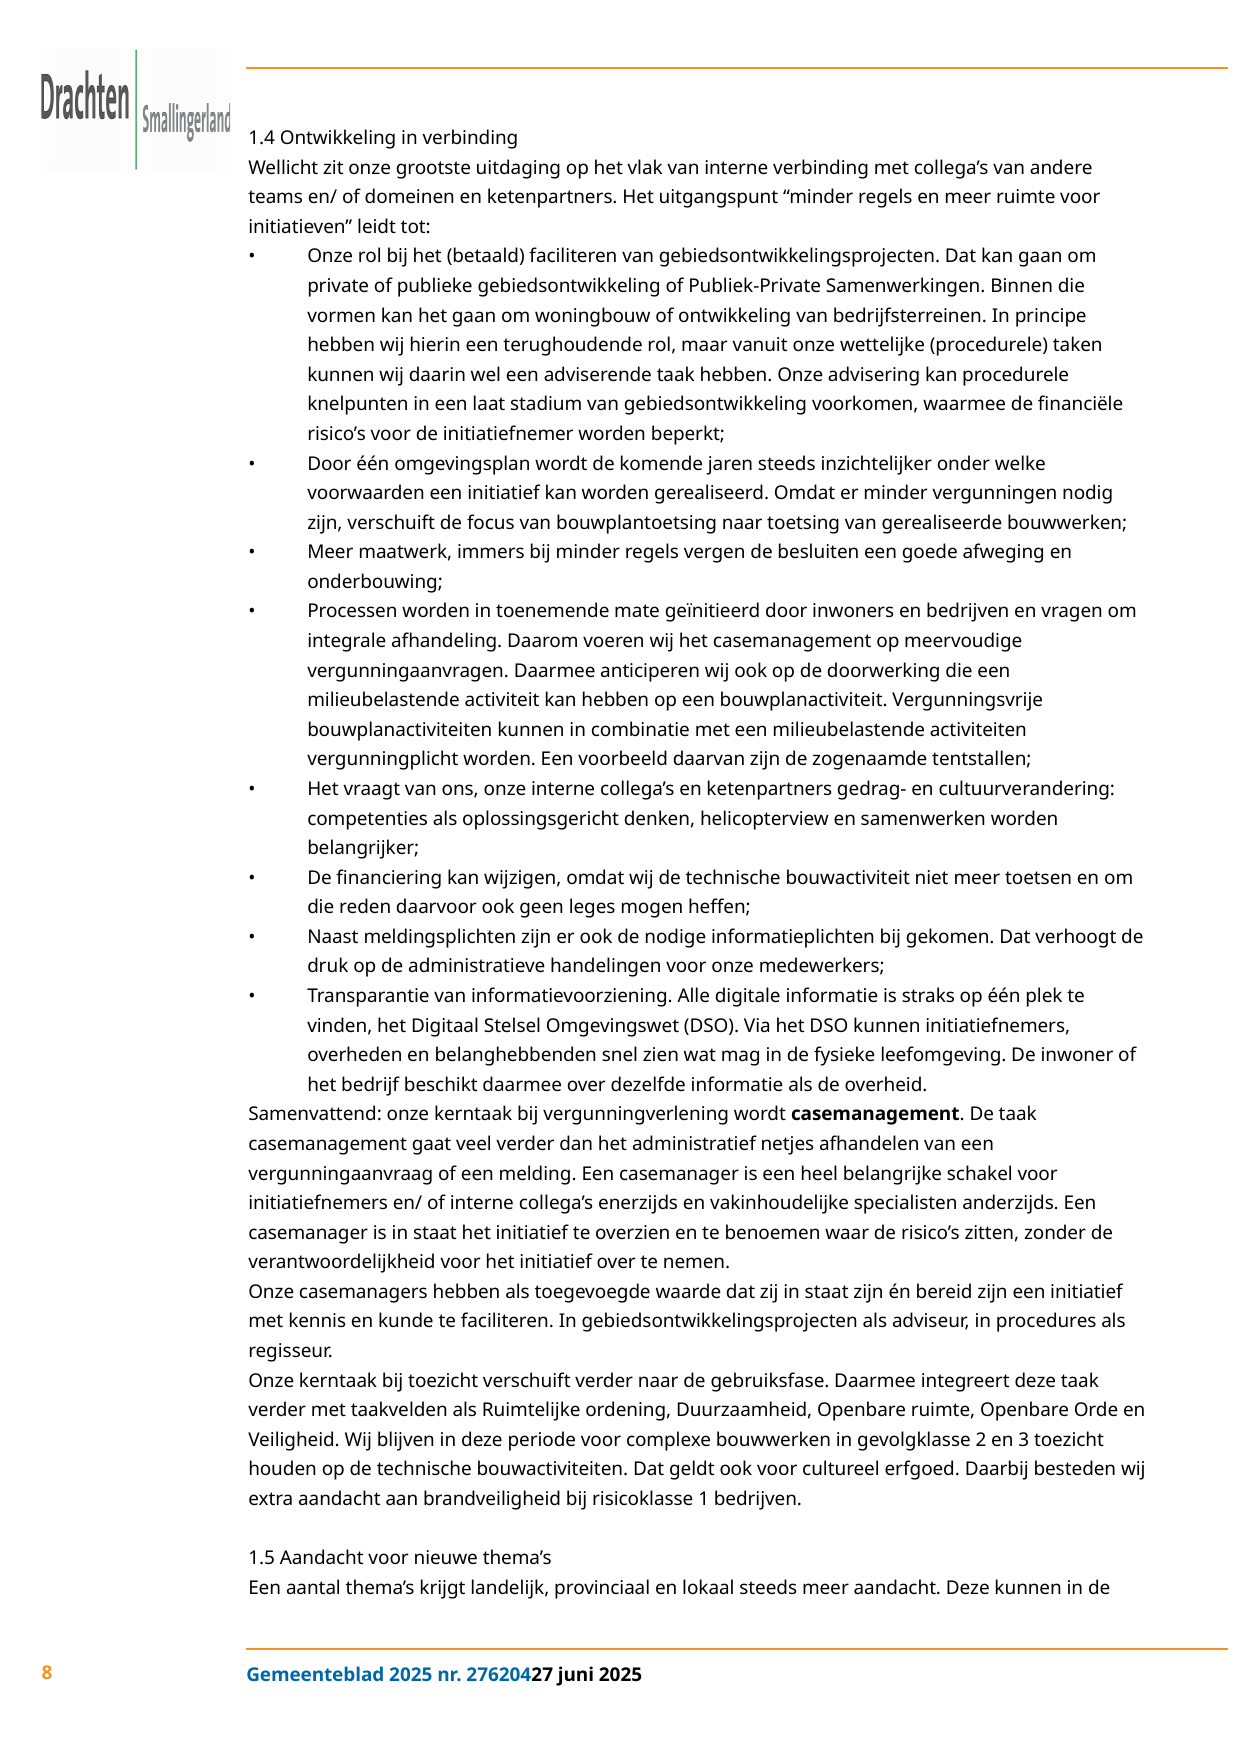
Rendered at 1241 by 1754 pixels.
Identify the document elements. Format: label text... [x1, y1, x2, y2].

list Het vraagt van ons, onze interne collega’s en ketenpartners gedrag- en cultuurverandering: competenties als oplossingsgericht denken, helicopterview en samenwerken worden belangrijker; [248, 775, 1152, 860]
text Samenvattend: onze kerntaak bij vergunningverlening wordt casemanagement. De taak casemanagement gaat veel verder dan het administratief netjes afhandelen van een vergunningaanvraag of een melding. Een casemanager is een heel belangrijke schakel voor initiatiefnemers en/ of interne collega’s enerzijds en vakinhoudelijke specialisten anderzijds. Een casemanager is in staat het initiatief te overzien en te benoemen waar de risico’s zitten, zonder de verantwoordelijkheid voor het initiatief over te nemen. [248, 1101, 1152, 1274]
list Naast meldingsplichten zijn er ook de nodige informatieplichten bij gekomen. Dat verhoogt de druk op de administratieve handelingen voor onze medewerkers; [248, 923, 1152, 978]
list Processen worden in toenemende mate geïnitieerd door inwoners en bedrijven en vragen om integrale afhandeling. Daarom voeren wij het casemanagement op meervoudige vergunningaanvragen. Daarmee anticiperen wij ook op de doorwerking die een milieubelastende activiteit kan hebben op een bouwplanactiviteit. Vergunningsvrije bouwplanactiviteiten kunnen in combinatie met een milieubelastende activiteiten vergunningplicht worden. Een voorbeeld daarvan zijn de zogenaamde tentstallen; [248, 598, 1152, 771]
picture [41, 47, 231, 172]
text 1.4 Ontwikkeling in verbinding [248, 124, 1152, 150]
text Onze casemanagers hebben als toegevoegde waarde dat zij in staat zijn én bereid zijn een initiatief met kennis en kunde te faciliteren. In gebiedsontwikkelingsprojecten als adviseur, in procedures als regisseur. [248, 1278, 1152, 1363]
text Een aantal thema’s krijgt landelijk, provinciaal en lokaal steeds meer aandacht. Deze kunnen in de [248, 1574, 1152, 1600]
list Door één omgevingsplan wordt de komende jaren steeds inzichtelijker onder welke voorwaarden een initiatief kan worden gerealiseerd. Omdat er minder vergunningen nodig zijn, verschuift de focus van bouwplantoetsing naar toetsing van gerealiseerde bouwwerken; [248, 450, 1152, 535]
list Onze rol bij het (betaald) faciliteren van gebiedsontwikkelingsprojecten. Dat kan gaan om private of publieke gebiedsontwikkeling of Publiek-Private Samenwerkingen. Binnen die vormen kan het gaan om woningbouw of ontwikkeling van bedrijfsterreinen. In principe hebben wij hierin een terughoudende rol, maar vanuit onze wettelijke (procedurele) taken kunnen wij daarin wel een adviserende taak hebben. Onze advisering kan procedurele knelpunten in een laat stadium van gebiedsontwikkeling voorkomen, waarmee de financiële risico’s voor de initiatiefnemer worden beperkt; [248, 243, 1152, 446]
text Wellicht zit onze grootste uitdaging op het vlak van interne verbinding met collega’s van andere teams en/ of domeinen en ketenpartners. Het uitgangspunt “minder regels en meer ruimte voor initiatieven” leidt tot: [248, 154, 1152, 239]
list Meer maatwerk, immers bij minder regels vergen de besluiten een goede afweging en onderbouwing; [248, 538, 1152, 594]
list De financiering kan wijzigen, omdat wij de technische bouwactiviteit niet meer toetsen en om die reden daarvoor ook geen leges mogen heffen; [248, 864, 1152, 919]
list Transparantie van informatievoorziening. Alle digitale informatie is straks op één plek te vinden, het Digitaal Stelsel Omgevingswet (DSO). Via het DSO kunnen initiatiefnemers, overheden en belanghebbenden snel zien wat mag in de fysieke leefomgeving. De inwoner of het bedrijf beschikt daarmee over dezelfde informatie als de overheid. [248, 982, 1152, 1097]
text Onze kerntaak bij toezicht verschuift verder naar de gebruiksfase. Daarmee integreert deze taak verder met taakvelden als Ruimtelijke ordening, Duurzaamheid, Openbare ruimte, Openbare Orde en Veiligheid. Wij blijven in deze periode voor complexe bouwwerken in gevolgklasse 2 en 3 toezicht houden op de technische bouwactiviteiten. Dat geldt ook voor cultureel erfgoed. Daarbij besteden wij extra aandacht aan brandveiligheid bij risicoklasse 1 bedrijven. [248, 1367, 1152, 1511]
text 1.5 Aandacht voor nieuwe thema’s [248, 1544, 1152, 1570]
